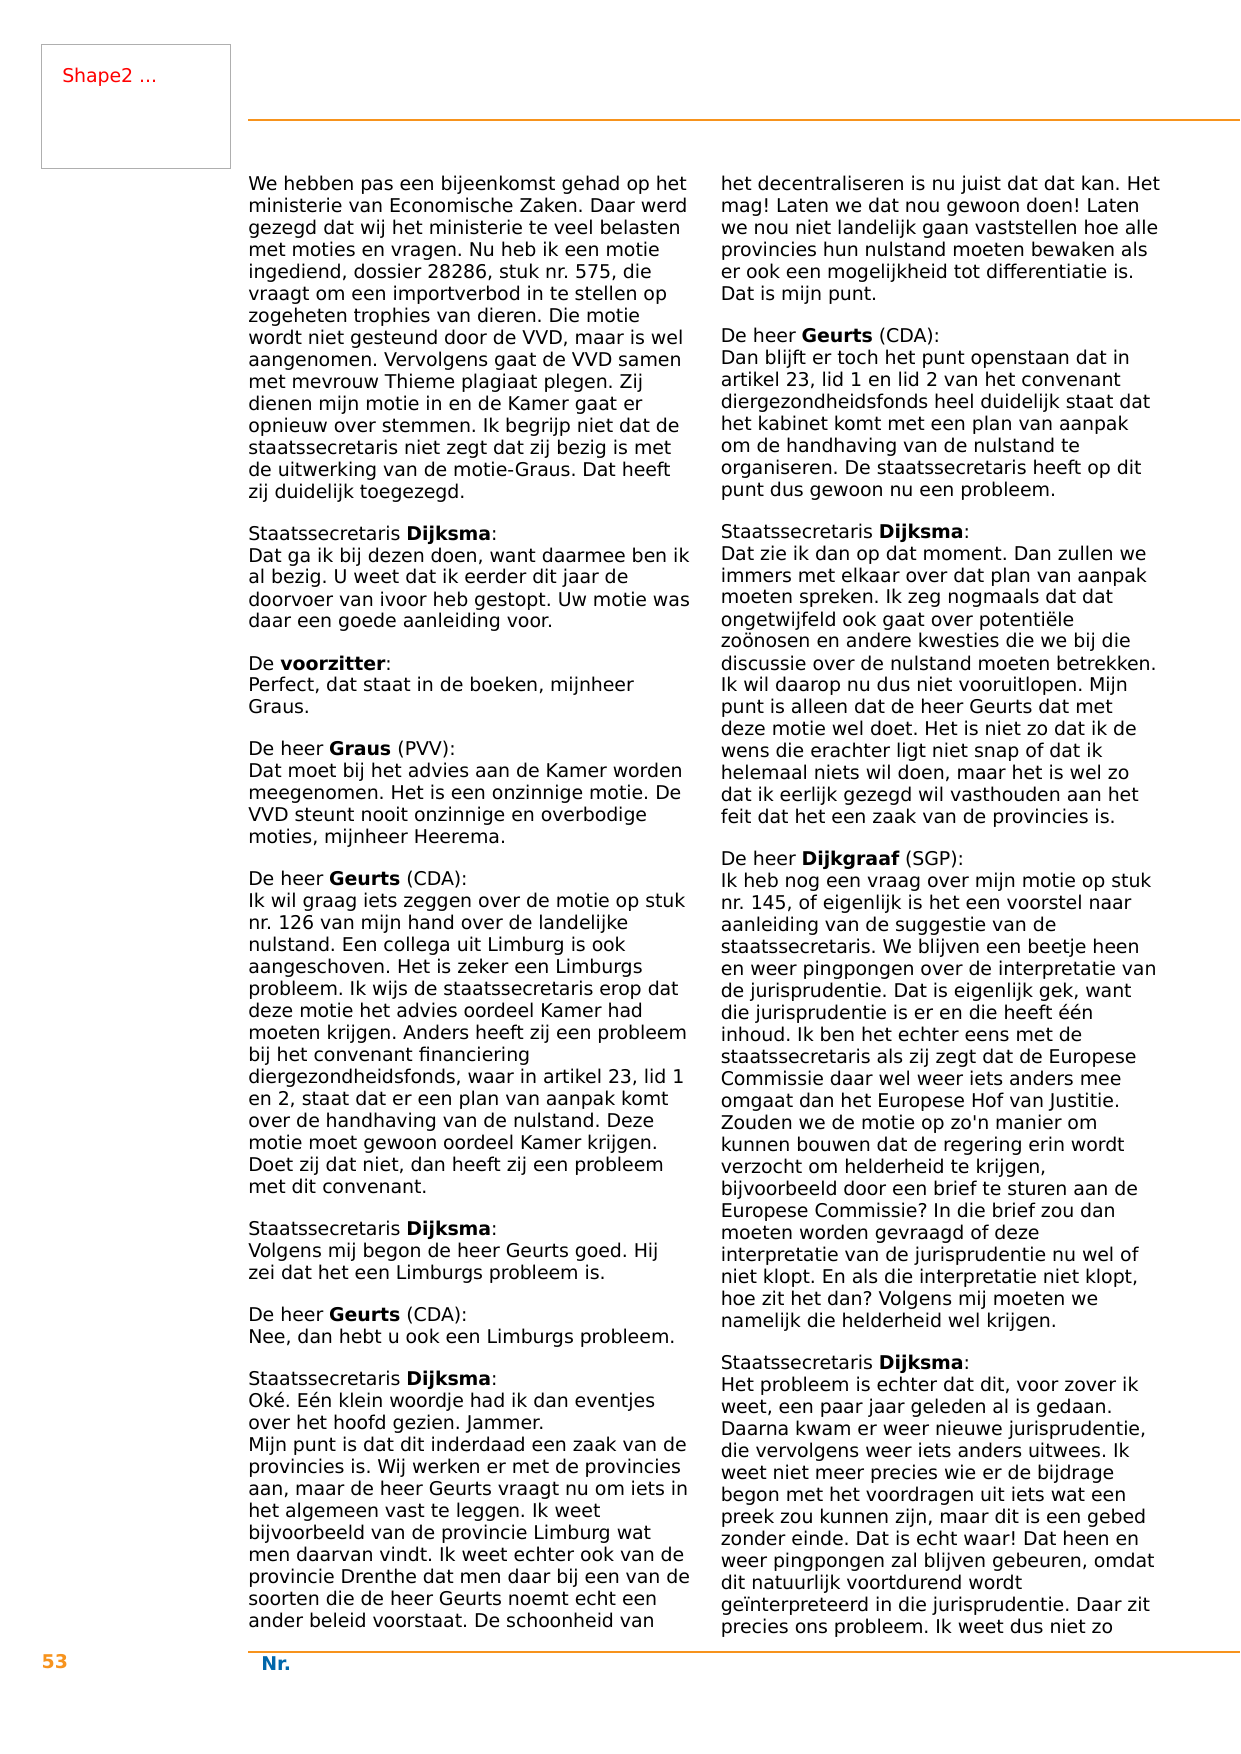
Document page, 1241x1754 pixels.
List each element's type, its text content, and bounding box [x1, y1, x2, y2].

text Ik heb nog een vraag over mijn motie op stuk nr. 145, of eigenlijk is het een voorstel naar aanleiding van de suggestie van de staatssecretaris. We blijven een beetje heen en weer pingpongen over de interpretatie van de jurisprudentie. Dat is eigenlijk gek, want die jurisprudentie is er en die heeft één inhoud. Ik ben het echter eens met de staatssecretaris als zij zegt dat de Europese Commissie daar wel weer iets anders mee omgaat dan het Europese Hof van Justitie. Zouden we de motie op zo'n manier om kunnen bouwen dat de regering erin wordt verzocht om helderheid te krijgen, bijvoorbeeld door een brief te sturen aan de Europese Commissie? In die brief zou dan moeten worden gevraagd of deze interpretatie van de jurisprudentie nu wel of niet klopt. En als die interpretatie niet klopt, hoe zit het dan? Volgens mij moeten we namelijk die helderheid wel krijgen. [721, 870, 1163, 1332]
text Nee, dan hebt u ook een Limburgs probleem. [248, 1326, 691, 1348]
text De voorzitter: [248, 652, 691, 674]
text Ik wil graag iets zeggen over de motie op stuk nr. 126 van mijn hand over de landelijke nulstand. Een collega uit Limburg is ook aangeschoven. Het is zeker een Limburgs probleem. Ik wijs de staatssecretaris erop dat deze motie het advies oordeel Kamer had moeten krijgen. Anders heeft zij een probleem bij het convenant financiering diergezondheidsfonds, waar in artikel 23, lid 1 en 2, staat dat er een plan van aanpak komt over de handhaving van de nulstand. Deze motie moet gewoon oordeel Kamer krijgen. Doet zij dat niet, dan heeft zij een probleem met dit convenant. [248, 890, 691, 1198]
text het decentraliseren is nu juist dat dat kan. Het mag! Laten we dat nou gewoon doen! Laten we nou niet landelijk gaan vaststellen hoe alle provincies hun nulstand moeten bewaken als er ook een mogelijkheid tot differentiatie is. Dat is mijn punt. [721, 173, 1163, 305]
text De heer Dijkgraaf (SGP): [721, 848, 1163, 870]
text Staatssecretaris Dijksma: [248, 522, 691, 544]
text De heer Geurts (CDA): [248, 868, 691, 890]
text De heer Graus (PVV): [248, 738, 691, 760]
text Het probleem is echter dat dit, voor zover ik weet, een paar jaar geleden al is gedaan. Daarna kwam er weer nieuwe jurisprudentie, die vervolgens weer iets anders uitwees. Ik weet niet meer precies wie er de bijdrage begon met het voordragen uit iets wat een preek zou kunnen zijn, maar dit is een gebed zonder einde. Dat is echt waar! Dat heen en weer pingpongen zal blijven gebeuren, omdat dit natuurlijk voortdurend wordt geïnterpreteerd in die jurisprudentie. Daar zit precies ons probleem. Ik weet dus niet zo [721, 1374, 1163, 1637]
text Staatssecretaris Dijksma: [248, 1368, 691, 1390]
text Dat moet bij het advies aan de Kamer worden meegenomen. Het is een onzinnige motie. De VVD steunt nooit onzinnige en overbodige moties, mijnheer Heerema. [248, 760, 691, 848]
text We hebben pas een bijeenkomst gehad op het ministerie van Economische Zaken. Daar werd gezegd dat wij het ministerie te veel belasten met moties en vragen. Nu heb ik een motie ingediend, dossier 28286, stuk nr. 575, die vraagt om een importverbod in te stellen op zogeheten trophies van dieren. Die motie wordt niet gesteund door de VVD, maar is wel aangenomen. Vervolgens gaat de VVD samen met mevrouw Thieme plagiaat plegen. Zij dienen mijn motie in en de Kamer gaat er opnieuw over stemmen. Ik begrijp niet dat de staatssecretaris niet zegt dat zij bezig is met de uitwerking van de motie-Graus. Dat heeft zij duidelijk toegezegd. [248, 173, 691, 502]
text Volgens mij begon de heer Geurts goed. Hij zei dat het een Limburgs probleem is. [248, 1240, 691, 1284]
text De heer Geurts (CDA): [721, 325, 1163, 347]
text Mijn punt is dat dit inderdaad een zaak van de provincies is. Wij werken er met de provincies aan, maar de heer Geurts vraagt nu om iets in het algemeen vast te leggen. Ik weet bijvoorbeeld van de provincie Limburg wat men daarvan vindt. Ik weet echter ook van de provincie Drenthe dat men daar bij een van de soorten die de heer Geurts noemt echt een ander beleid voorstaat. De schoonheid van [248, 1434, 691, 1632]
text Oké. Eén klein woordje had ik dan eventjes over het hoofd gezien. Jammer. [248, 1390, 691, 1434]
text Perfect, dat staat in de boeken, mijnheer Graus. [248, 674, 691, 718]
text Staatssecretaris Dijksma: [721, 1352, 1163, 1374]
text Dat zie ik dan op dat moment. Dan zullen we immers met elkaar over dat plan van aanpak moeten spreken. Ik zeg nogmaals dat dat ongetwijfeld ook gaat over potentiële zoönosen en andere kwesties die we bij die discussie over de nulstand moeten betrekken. Ik wil daarop nu dus niet vooruitlopen. Mijn punt is alleen dat de heer Geurts dat met deze motie wel doet. Het is niet zo dat ik de wens die erachter ligt niet snap of dat ik helemaal niets wil doen, maar het is wel zo dat ik eerlijk gezegd wil vasthouden aan het feit dat het een zaak van de provincies is. [721, 542, 1163, 828]
text Dat ga ik bij dezen doen, want daarmee ben ik al bezig. U weet dat ik eerder dit jaar de doorvoer van ivoor heb gestopt. Uw motie was daar een goede aanleiding voor. [248, 544, 691, 632]
text Dan blijft er toch het punt openstaan dat in artikel 23, lid 1 en lid 2 van het convenant diergezondheidsfonds heel duidelijk staat dat het kabinet komt met een plan van aanpak om de handhaving van de nulstand te organiseren. De staatssecretaris heeft op dit punt dus gewoon nu een probleem. [721, 347, 1163, 501]
text Staatssecretaris Dijksma: [248, 1218, 691, 1240]
text De heer Geurts (CDA): [248, 1304, 691, 1326]
text Staatssecretaris Dijksma: [721, 521, 1163, 542]
